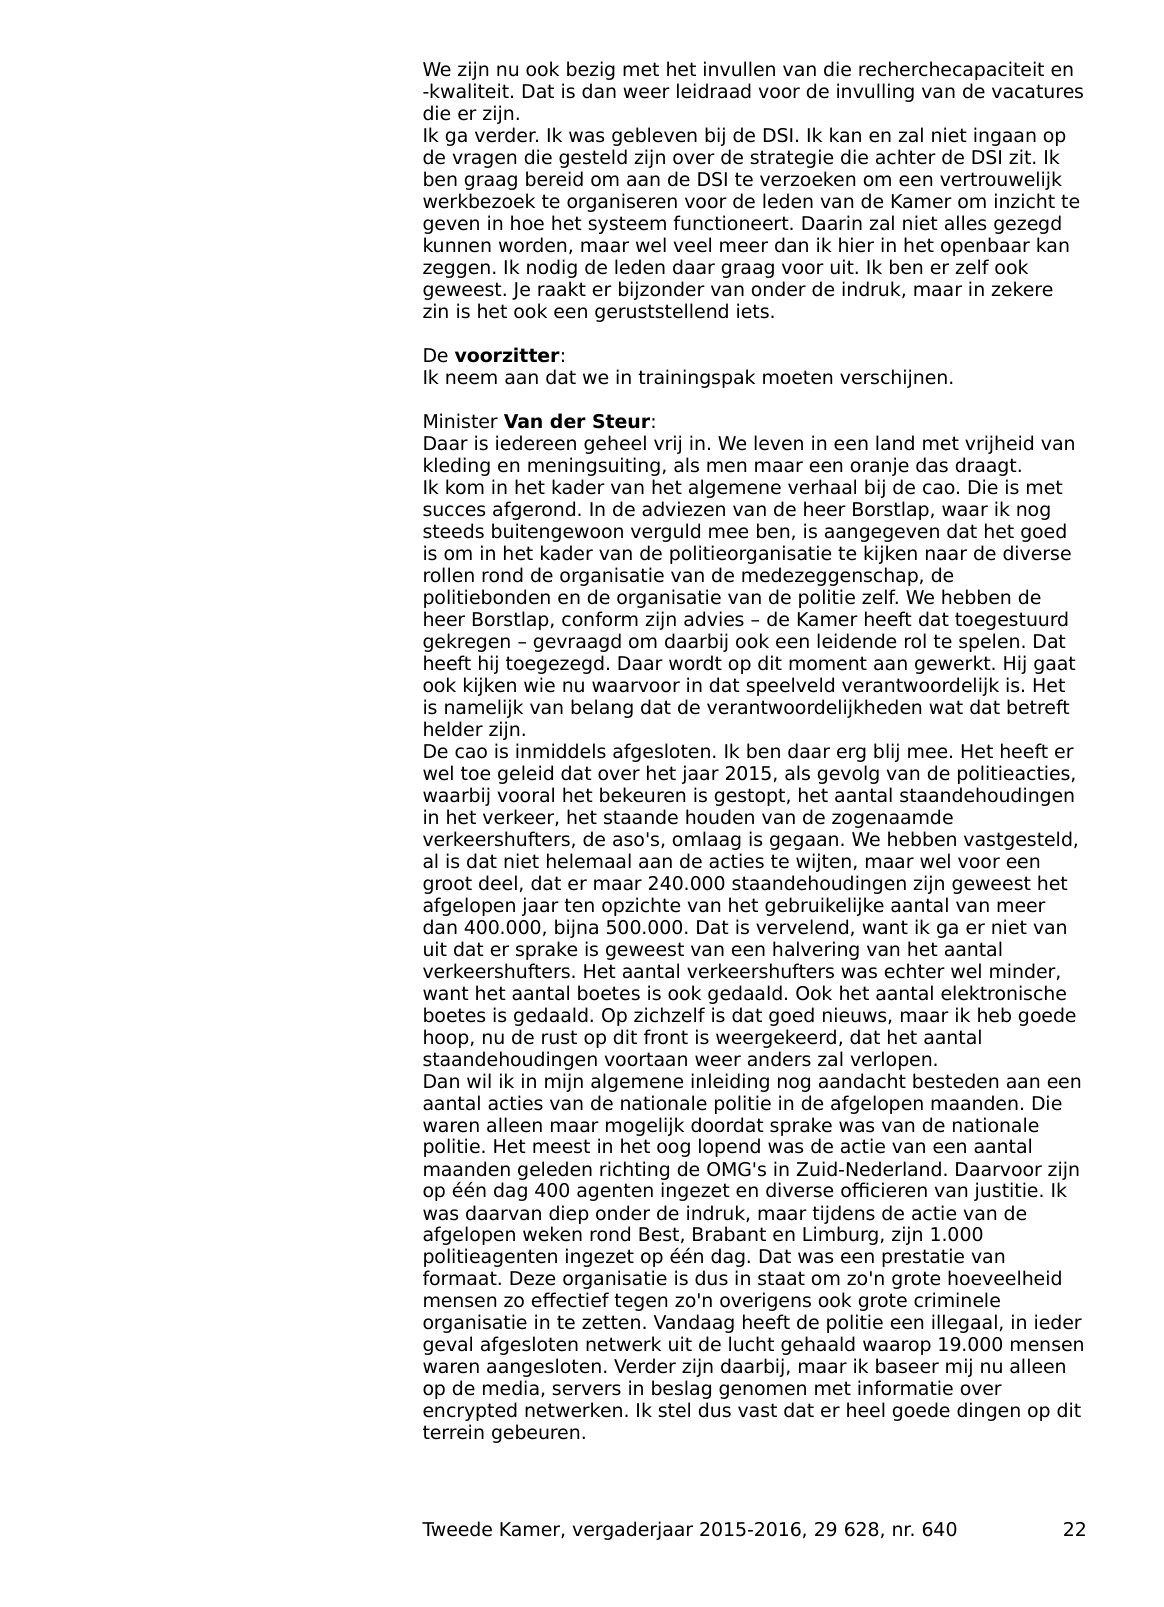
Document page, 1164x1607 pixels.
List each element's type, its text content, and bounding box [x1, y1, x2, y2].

text De cao is inmiddels afgesloten. Ik ben daar erg blij mee. Het heeft er wel toe geleid dat over het jaar 2015, als gevolg van de politieacties, waarbij vooral het bekeuren is gestopt, het aantal staandehoudingen in het verkeer, het staande houden van de zogenaamde verkeershufters, de aso's, omlaag is gegaan. We hebben vastgesteld, al is dat niet helemaal aan de acties te wijten, maar wel voor een groot deel, dat er maar 240.000 staandehoudingen zijn geweest het afgelopen jaar ten opzichte van het gebruikelijke aantal van meer dan 400.000, bijna 500.000. Dat is vervelend, want ik ga er niet van uit dat er sprake is geweest van een halvering van het aantal verkeershufters. Het aantal verkeershufters was echter wel minder, want het aantal boetes is ook gedaald. Ook het aantal elektronische boetes is gedaald. Op zichzelf is dat goed nieuws, maar ik heb goede hoop, nu de rust op dit front is weergekeerd, dat het aantal staandehoudingen voortaan weer anders zal verlopen. [422, 741, 1087, 1071]
text De voorzitter: [422, 345, 1087, 367]
text Daar is iedereen geheel vrij in. We leven in een land met vrijheid van kleding en meningsuiting, als men maar een oranje das draagt. [422, 433, 1087, 477]
text Ik neem aan dat we in trainingspak moeten verschijnen. [422, 367, 1087, 389]
text Ik ga verder. Ik was gebleven bij de DSI. Ik kan en zal niet ingaan op de vragen die gesteld zijn over de strategie die achter de DSI zit. Ik ben graag bereid om aan de DSI te verzoeken om een vertrouwelijk werkbezoek te organiseren voor de leden van de Kamer om inzicht te geven in hoe het systeem functioneert. Daarin zal niet alles gezegd kunnen worden, maar wel veel meer dan ik hier in het openbaar kan zeggen. Ik nodig de leden daar graag voor uit. Ik ben er zelf ook geweest. Je raakt er bijzonder van onder de indruk, maar in zekere zin is het ook een geruststellend iets. [422, 125, 1087, 323]
text Minister Van der Steur: [422, 411, 1087, 433]
text Ik kom in het kader van het algemene verhaal bij de cao. Die is met succes afgerond. In de adviezen van de heer Borstlap, waar ik nog steeds buitengewoon verguld mee ben, is aangegeven dat het goed is om in het kader van de politieorganisatie te kijken naar de diverse rollen rond de organisatie van de medezeggenschap, de politiebonden en de organisatie van de politie zelf. We hebben de heer Borstlap, conform zijn advies – de Kamer heeft dat toegestuurd gekregen – gevraagd om daarbij ook een leidende rol te spelen. Dat heeft hij toegezegd. Daar wordt op dit moment aan gewerkt. Hij gaat ook kijken wie nu waarvoor in dat speelveld verantwoordelijk is. Het is namelijk van belang dat de verantwoordelijkheden wat dat betreft helder zijn. [422, 477, 1087, 741]
text We zijn nu ook bezig met het invullen van die recherchecapaciteit en -kwaliteit. Dat is dan weer leidraad voor de invulling van de vacatures die er zijn. [422, 59, 1087, 125]
text Dan wil ik in mijn algemene inleiding nog aandacht besteden aan een aantal acties van de nationale politie in de afgelopen maanden. Die waren alleen maar mogelijk doordat sprake was van de nationale politie. Het meest in het oog lopend was de actie van een aantal maanden geleden richting de OMG's in Zuid-Nederland. Daarvoor zijn op één dag 400 agenten ingezet en diverse officieren van justitie. Ik was daarvan diep onder de indruk, maar tijdens de actie van de afgelopen weken rond Best, Brabant en Limburg, zijn 1.000 politieagenten ingezet op één dag. Dat was een prestatie van formaat. Deze organisatie is dus in staat om zo'n grote hoeveelheid mensen zo effectief tegen zo'n overigens ook grote criminele organisatie in te zetten. Vandaag heeft de politie een illegaal, in ieder geval afgesloten netwerk uit de lucht gehaald waarop 19.000 mensen waren aangesloten. Verder zijn daarbij, maar ik baseer mij nu alleen op de media, servers in beslag genomen met informatie over encrypted netwerken. Ik stel dus vast dat er heel goede dingen op dit terrein gebeuren. [422, 1071, 1087, 1444]
